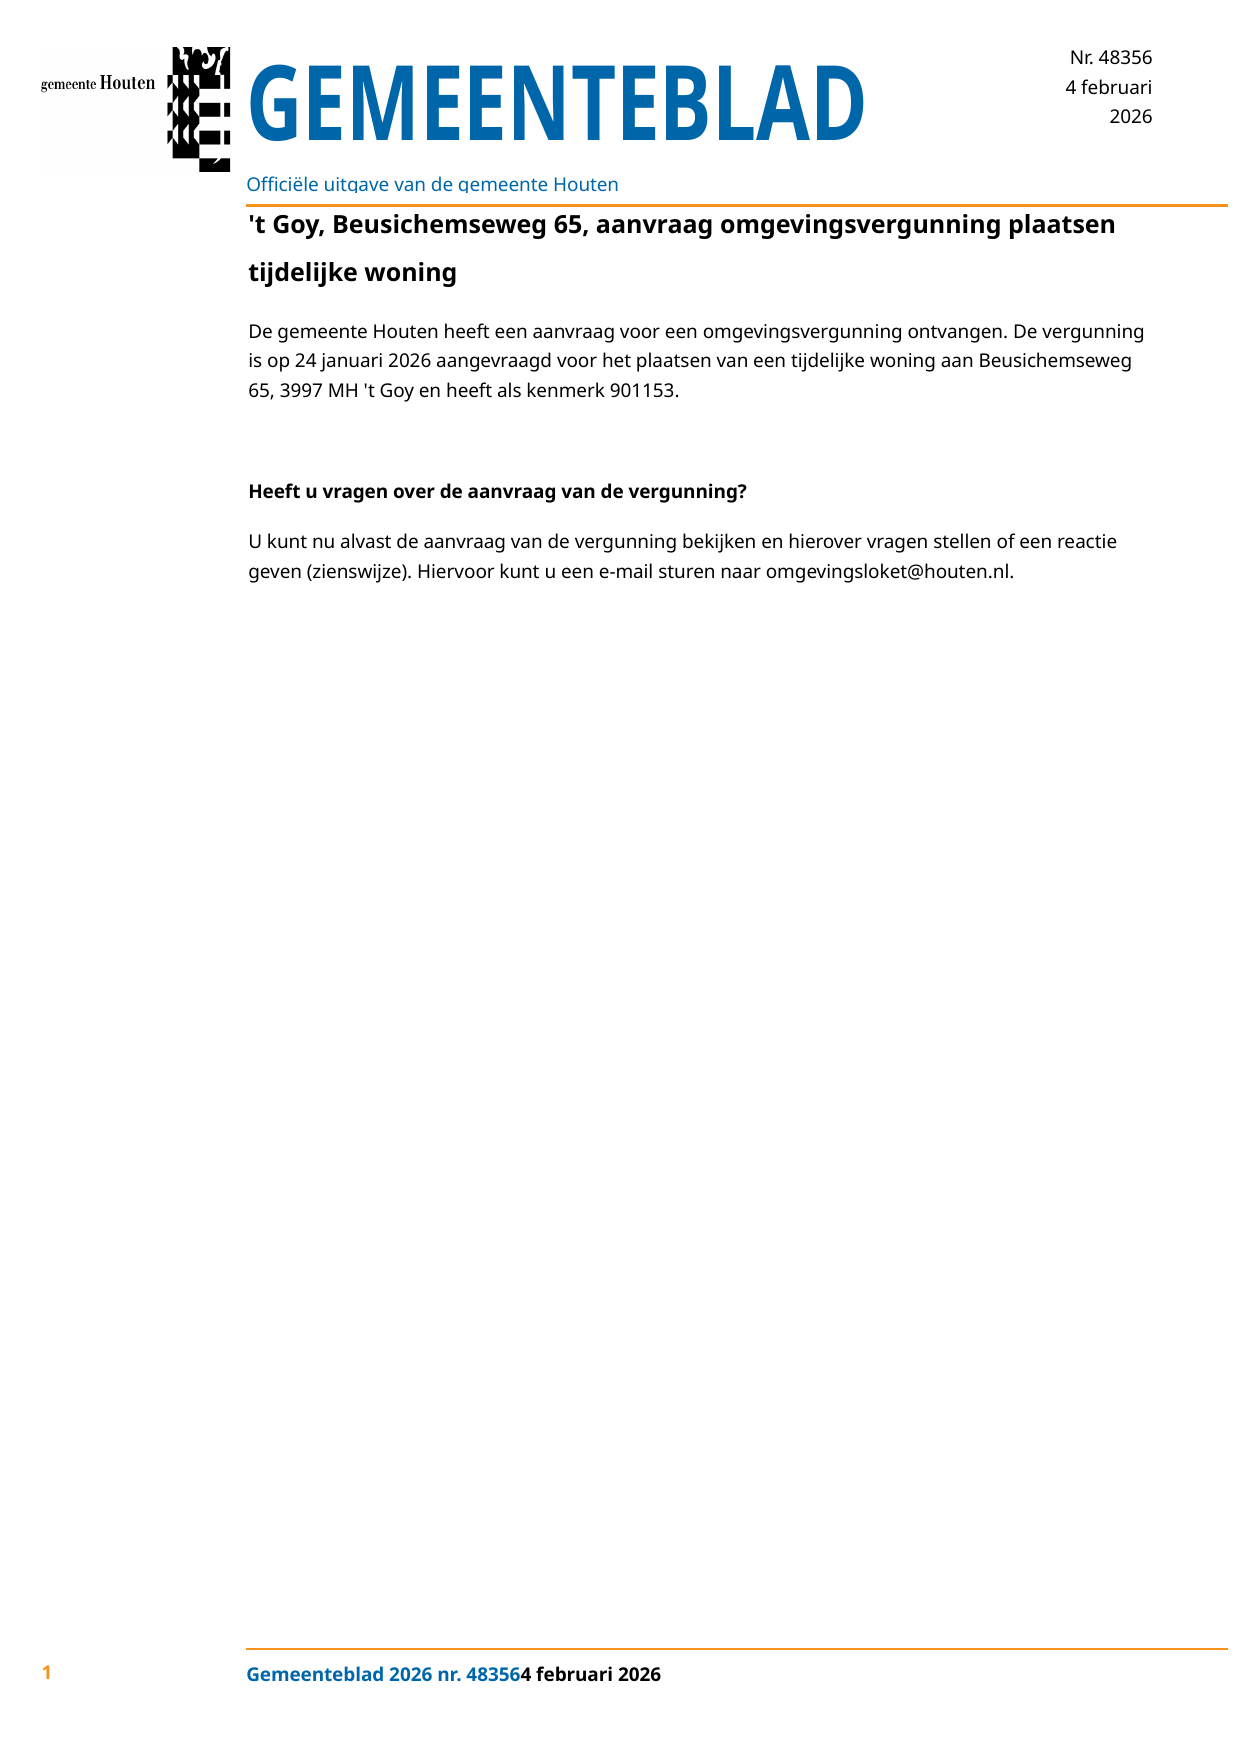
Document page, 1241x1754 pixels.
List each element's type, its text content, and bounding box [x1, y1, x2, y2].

text 't Goy, Beusichemseweg 65, aanvraag omgevingsvergunning plaatsen tijdelijke woning [248, 207, 1152, 288]
text Heeft u vragen over de aanvraag van de vergunning? [248, 478, 1152, 504]
text U kunt nu alvast de aanvraag van de vergunning bekijken en hierover vragen stellen of een reactie geven (zienswijze). Hiervoor kunt u een e-mail sturen naar omgevingsloket@houten.nl. [248, 528, 1152, 584]
picture [41, 47, 231, 172]
text De gemeente Houten heeft een aanvraag voor een omgevingsvergunning ontvangen. De vergunning is op 24 januari 2026 aangevraagd voor het plaatsen van een tijdelijke woning aan Beusichemseweg 65, 3997 MH 't Goy en heeft als kenmerk 901153. [248, 318, 1152, 403]
